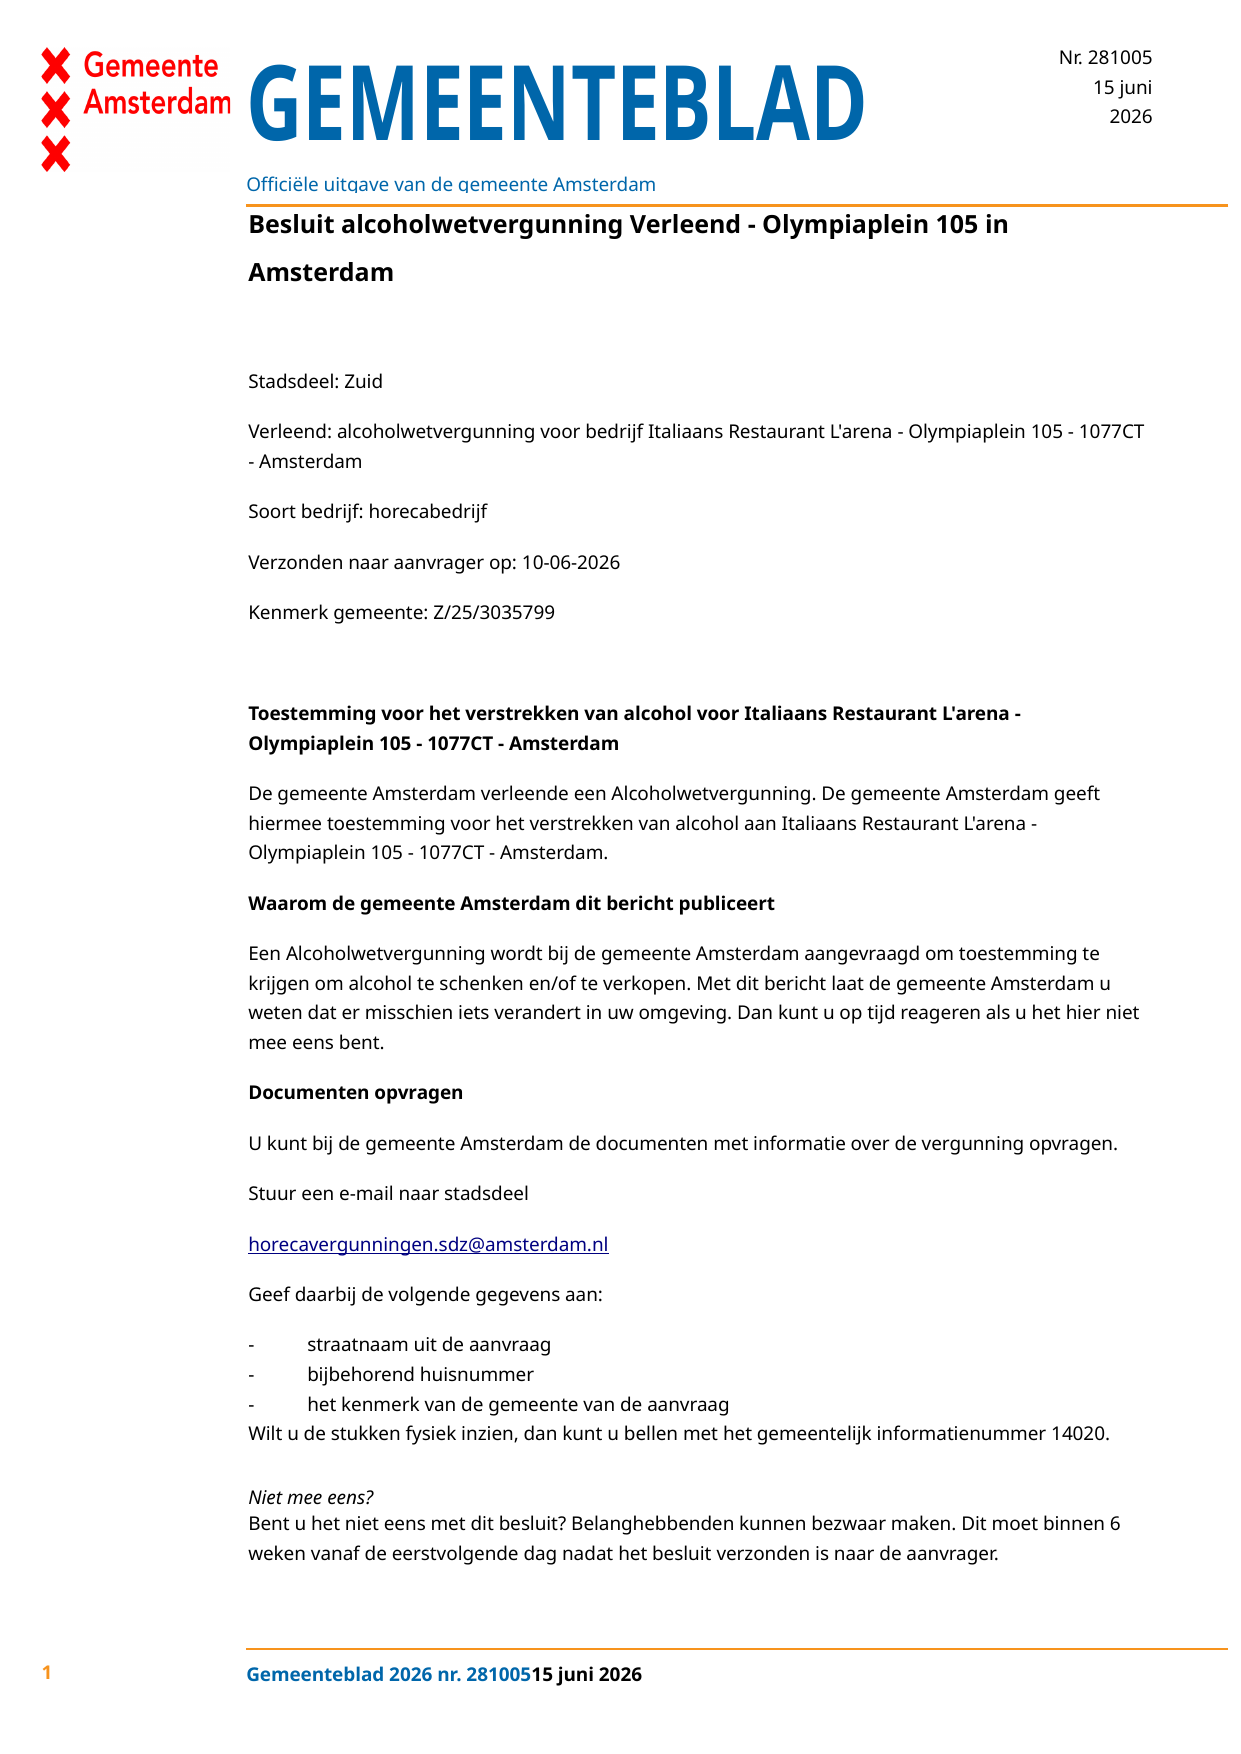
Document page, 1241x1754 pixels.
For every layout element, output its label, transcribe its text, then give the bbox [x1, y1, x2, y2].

list bijbehorend huisnummer [248, 1361, 1152, 1387]
text Verleend: alcoholwetvergunning voor bedrijf Italiaans Restaurant L'arena - Olympiaplein 105 - 1077CT - Amsterdam [248, 419, 1152, 474]
text Kenmerk gemeente: Z/25/3035799 [248, 599, 1152, 625]
picture [41, 47, 231, 172]
text Toestemming voor het verstrekken van alcohol voor Italiaans Restaurant L'arena - Olympiaplein 105 - 1077CT - Amsterdam [248, 700, 1152, 756]
text Stadsdeel: Zuid [248, 368, 1152, 394]
text Soort bedrijf: horecabedrijf [248, 499, 1152, 524]
text Verzonden naar aanvrager op: 10-06-2026 [248, 549, 1152, 575]
list het kenmerk van de gemeente van de aanvraag [248, 1391, 1152, 1417]
text Documenten opvragen [248, 1079, 1152, 1105]
text De gemeente Amsterdam verleende een Alcoholwetvergunning. De gemeente Amsterdam geeft hiermee toestemming voor het verstrekken van alcohol aan Italiaans Restaurant L'arena - Olympiaplein 105 - 1077CT - Amsterdam. [248, 780, 1152, 865]
text U kunt bij de gemeente Amsterdam de documenten met informatie over de vergunning opvragen. [248, 1130, 1152, 1156]
text horecavergunningen.sdz@amsterdam.nl [248, 1231, 1152, 1257]
text Geef daarbij de volgende gegevens aan: [248, 1281, 1152, 1307]
text Stuur een e-mail naar stadsdeel [248, 1180, 1152, 1206]
text Bent u het niet eens met dit besluit? Belanghebbenden kunnen bezwaar maken. Dit moet binnen 6 weken vanaf de eerstvolgende dag nadat het besluit verzonden is naar de aanvrager. [248, 1510, 1152, 1565]
text Een Alcoholwetvergunning wordt bij de gemeente Amsterdam aangevraagd om toestemming te krijgen om alcohol te schenken en/of te verkopen. Met dit bericht laat de gemeente Amsterdam u weten dat er misschien iets verandert in uw omgeving. Dan kunt u op tijd reageren als u het hier niet mee eens bent. [248, 940, 1152, 1055]
text Waarom de gemeente Amsterdam dit bericht publiceert [248, 890, 1152, 916]
text Wilt u de stukken fysiek inzien, dan kunt u bellen met het gemeentelijk informatienummer 14020. [248, 1420, 1152, 1446]
list straatnaam uit de aanvraag [248, 1332, 1152, 1357]
text Niet mee eens? [248, 1484, 1152, 1510]
text Besluit alcoholwetvergunning Verleend - Olympiaplein 105 in Amsterdam [248, 207, 1152, 288]
